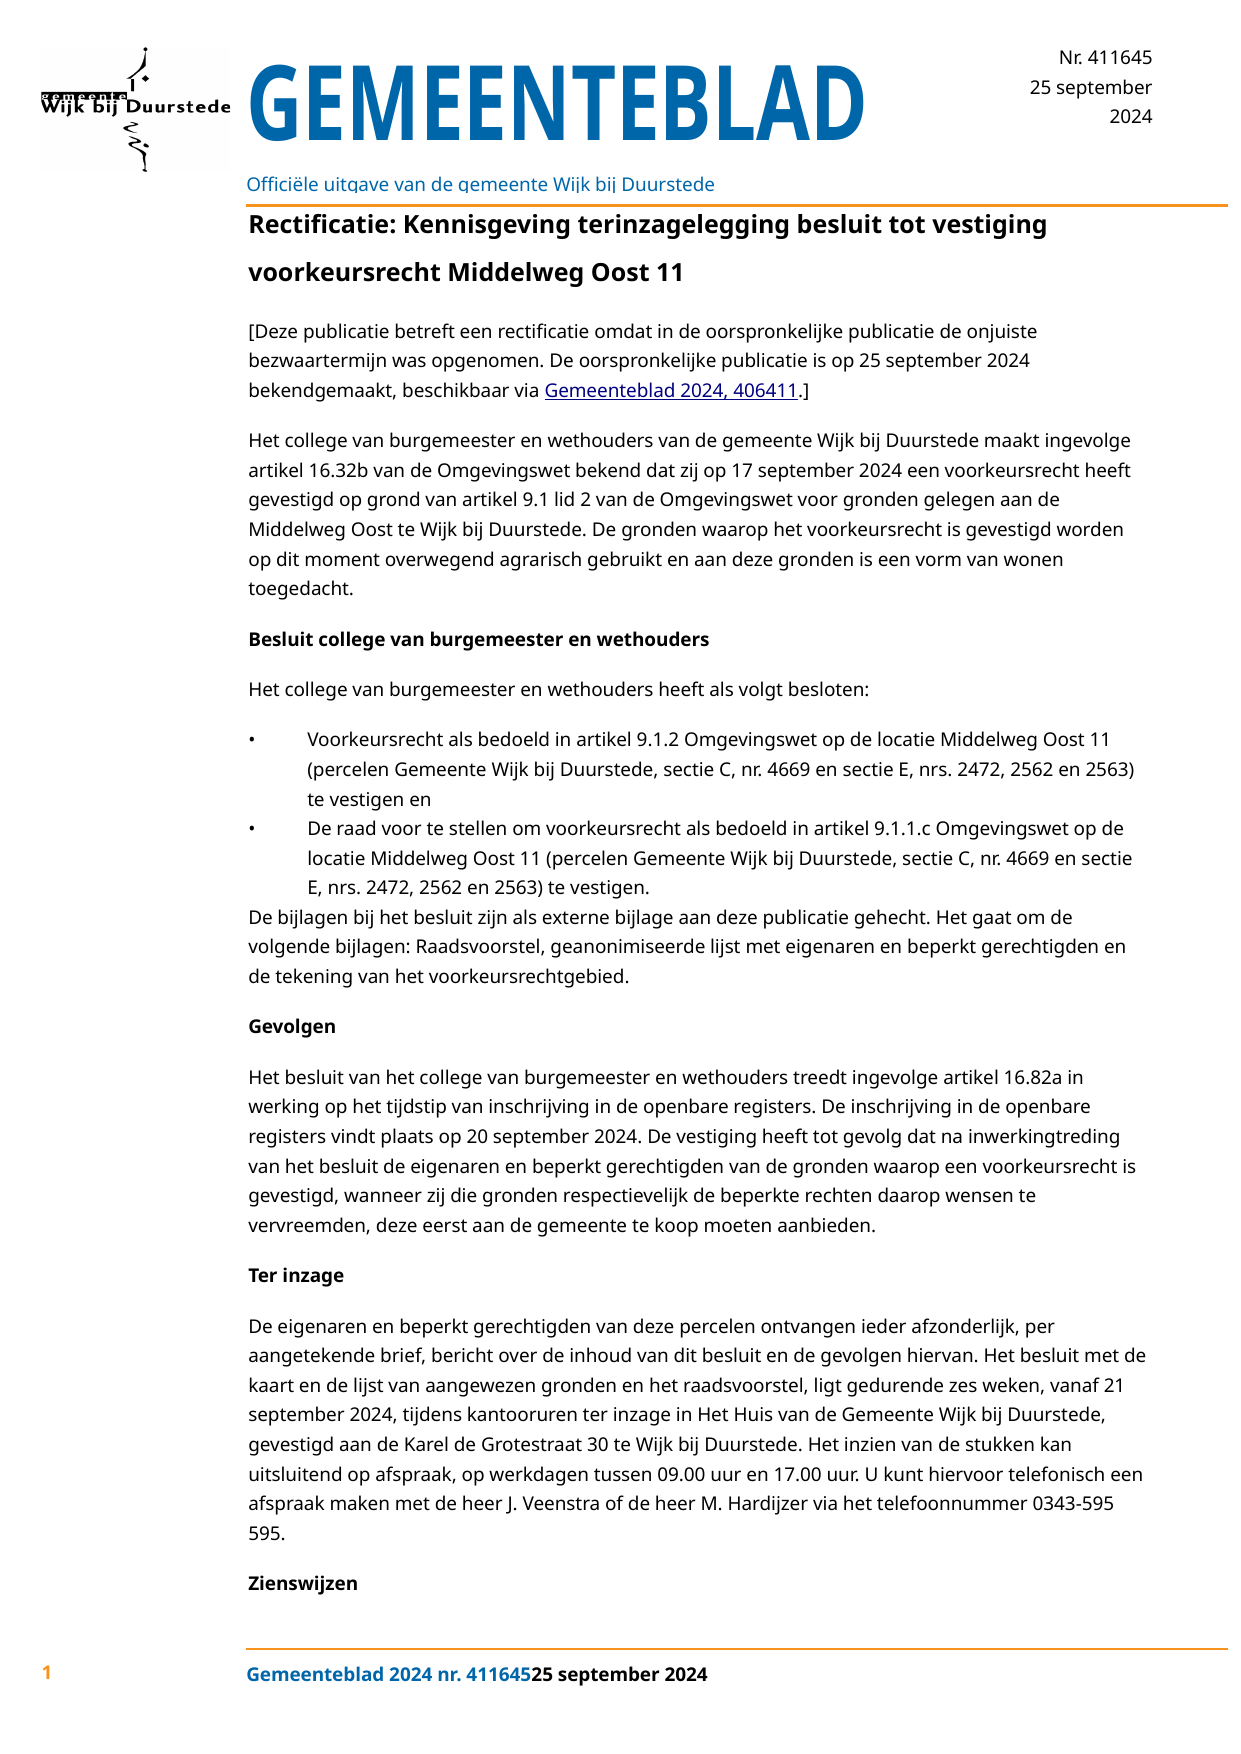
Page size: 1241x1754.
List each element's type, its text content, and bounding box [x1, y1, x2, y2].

text Het besluit van het college van burgemeester en wethouders treedt ingevolge artikel 16.82a in werking op het tijdstip van inschrijving in de openbare registers. De inschrijving in de openbare registers vindt plaats op 20 september 2024. De vestiging heeft tot gevolg dat na inwerkingtreding van het besluit de eigenaren en beperkt gerechtigden van de gronden waarop een voorkeursrecht is gevestigd, wanneer zij die gronden respectievelijk de beperkte rechten daarop wensen te vervreemden, deze eerst aan de gemeente te koop moeten aanbieden. [248, 1064, 1152, 1238]
text Gevolgen [248, 1014, 1152, 1039]
picture [41, 47, 231, 172]
text Rectificatie: Kennisgeving terinzagelegging besluit tot vestiging voorkeursrecht Middelweg Oost 11 [248, 207, 1152, 288]
text Ter inzage [248, 1262, 1152, 1288]
text De eigenaren en beperkt gerechtigden van deze percelen ontvangen ieder afzonderlijk, per aangetekende brief, bericht over de inhoud van dit besluit en de gevolgen hiervan. Het besluit met de kaart en de lijst van aangewezen gronden en het raadsvoorstel, ligt gedurende zes weken, vanaf 21 september 2024, tijdens kantooruren ter inzage in Het Huis van de Gemeente Wijk bij Duurstede, gevestigd aan de Karel de Grotestraat 30 te Wijk bij Duurstede. Het inzien van de stukken kan uitsluitend op afspraak, op werkdagen tussen 09.00 uur en 17.00 uur. U kunt hiervoor telefonisch een afspraak maken met de heer J. Veenstra of de heer M. Hardijzer via het telefoonnummer 0343-595 595. [248, 1313, 1152, 1546]
text Besluit college van burgemeester en wethouders [248, 626, 1152, 652]
text [Deze publicatie betreft een rectificatie omdat in de oorspronkelijke publicatie de onjuiste bezwaartermijn was opgenomen. De oorspronkelijke publicatie is op 25 september 2024 bekendgemaakt, beschikbaar via Gemeenteblad 2024, 406411.] [248, 318, 1152, 403]
text Het college van burgemeester en wethouders van de gemeente Wijk bij Duurstede maakt ingevolge artikel 16.32b van de Omgevingswet bekend dat zij op 17 september 2024 een voorkeursrecht heeft gevestigd op grond van artikel 9.1 lid 2 van de Omgevingswet voor gronden gelegen aan de Middelweg Oost te Wijk bij Duurstede. De gronden waarop het voorkeursrecht is gevestigd worden op dit moment overwegend agrarisch gebruikt en aan deze gronden is een vorm van wonen toegedacht. [248, 427, 1152, 601]
list De raad voor te stellen om voorkeursrecht als bedoeld in artikel 9.1.1.c Omgevingswet op de locatie Middelweg Oost 11 (percelen Gemeente Wijk bij Duurstede, sectie C, nr. 4669 en sectie E, nrs. 2472, 2562 en 2563) te vestigen. [248, 815, 1152, 900]
text Het college van burgemeester en wethouders heeft als volgt besloten: [248, 676, 1152, 702]
text Zienswijzen [248, 1570, 1152, 1596]
list Voorkeursrecht als bedoeld in artikel 9.1.2 Omgevingswet op de locatie Middelweg Oost 11 (percelen Gemeente Wijk bij Duurstede, sectie C, nr. 4669 en sectie E, nrs. 2472, 2562 en 2563) te vestigen en [248, 727, 1152, 812]
text De bijlagen bij het besluit zijn als externe bijlage aan deze publicatie gehecht. Het gaat om de volgende bijlagen: Raadsvoorstel, geanonimiseerde lijst met eigenaren en beperkt gerechtigden en de tekening van het voorkeursrechtgebied. [248, 904, 1152, 989]
